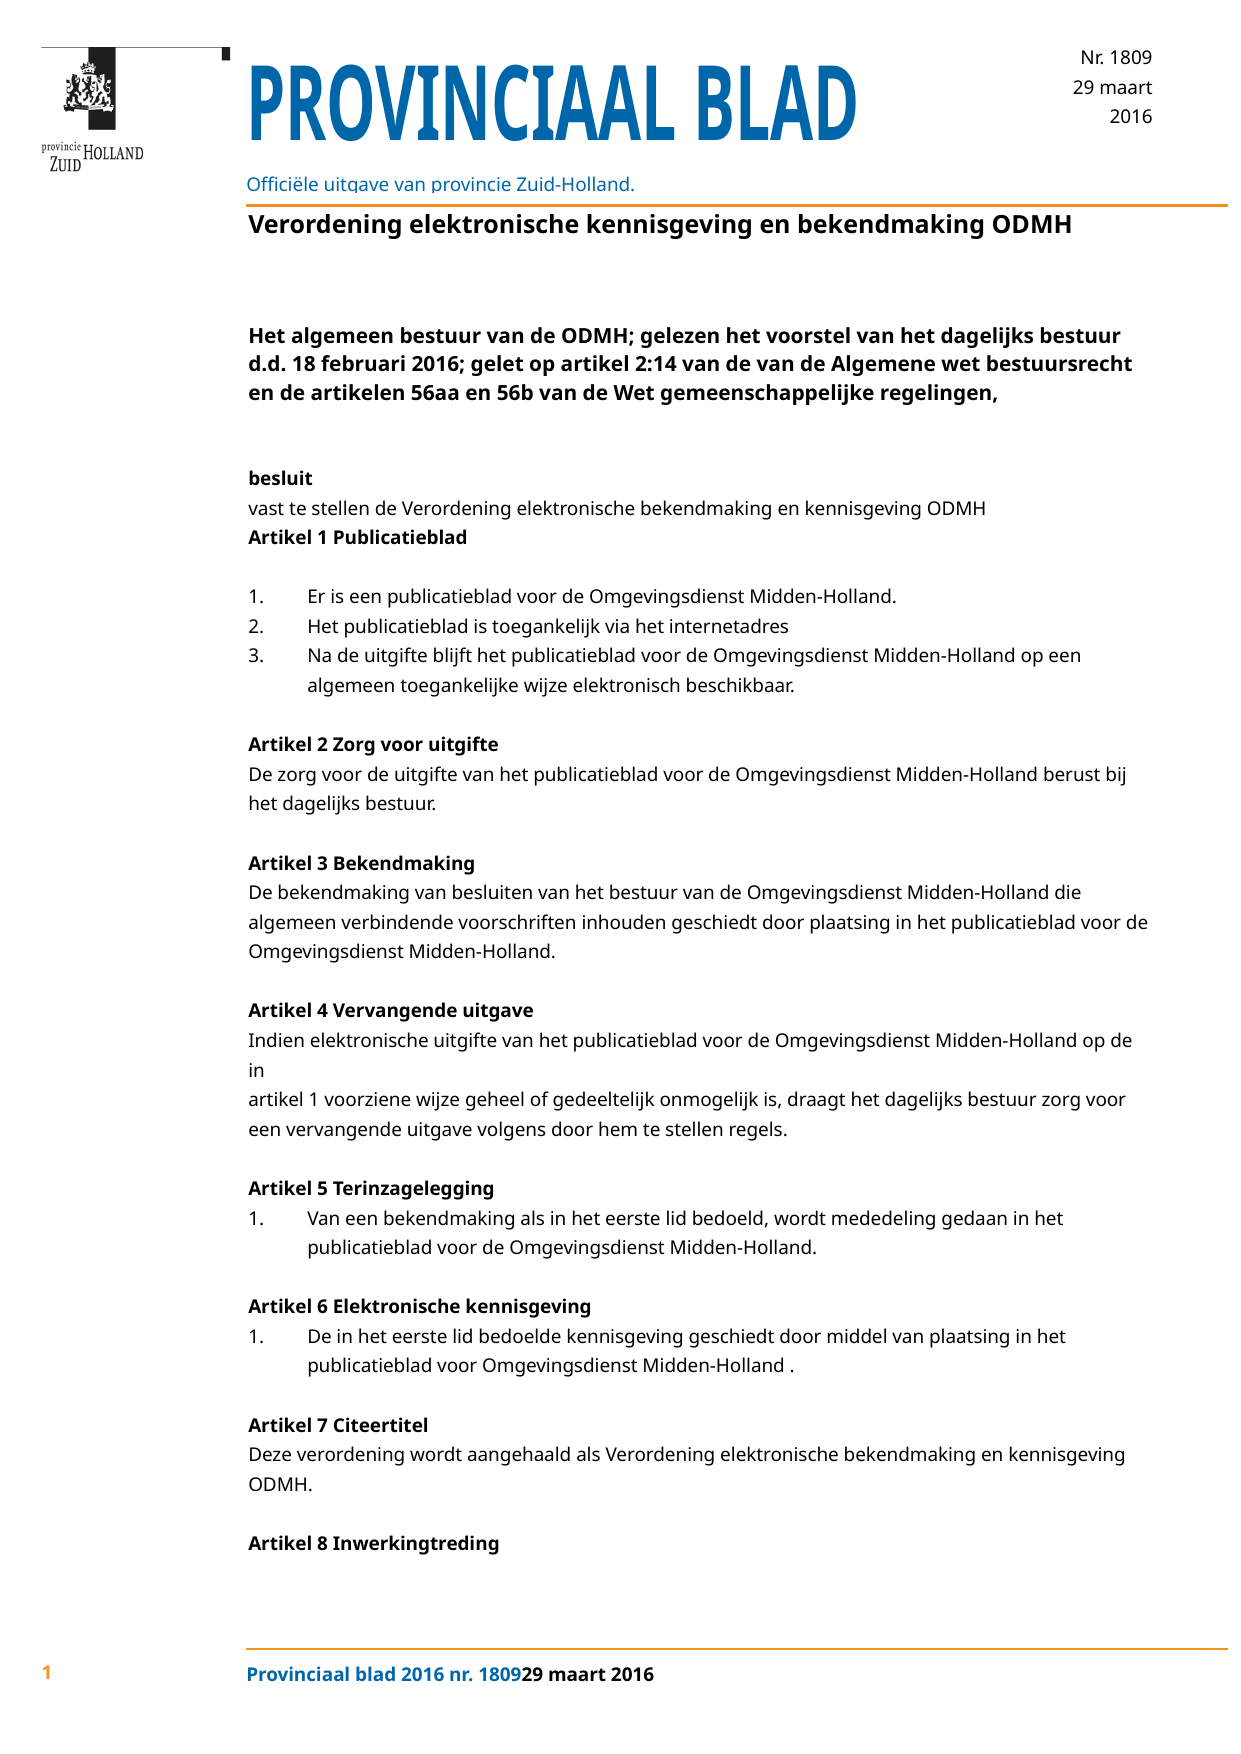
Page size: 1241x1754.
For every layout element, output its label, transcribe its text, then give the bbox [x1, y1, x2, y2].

list Het publicatieblad is toegankelijk via het internetadres [248, 613, 1152, 639]
text Het algemeen bestuur van de ODMH; gelezen het voorstel van het dagelijks bestuur d.d. 18 februari 2016; gelet op artikel 2:14 van de van de Algemene wet bestuursrecht en de artikelen 56aa en 56b van de Wet gemeenschappelijke regelingen, [248, 321, 1152, 406]
text Deze verordening wordt aangehaald als Verordening elektronische bekendmaking en kennisgeving ODMH. [248, 1441, 1152, 1497]
text artikel 1 voorziene wijze geheel of gedeeltelijk onmogelijk is, draagt het dagelijks bestuur zorg voor [248, 1086, 1152, 1112]
text Indien elektronische uitgifte van het publicatieblad voor de Omgevingsdienst Midden-Holland op de in [248, 1027, 1152, 1083]
text De zorg voor de uitgifte van het publicatieblad voor de Omgevingsdienst Midden-Holland berust bij het dagelijks bestuur. [248, 761, 1152, 816]
text een vervangende uitgave volgens door hem te stellen regels. [248, 1116, 1152, 1142]
text Artikel 6 Elektronische kennisgeving [248, 1293, 1152, 1319]
text De bekendmaking van besluiten van het bestuur van de Omgevingsdienst Midden-Holland die algemeen verbindende voorschriften inhouden geschiedt door plaatsing in het publicatieblad voor de Omgevingsdienst Midden-Holland. [248, 879, 1152, 964]
text Artikel 5 Terinzagelegging [248, 1175, 1152, 1201]
text Verordening elektronische kennisgeving en bekendmaking ODMH [248, 207, 1152, 241]
text Artikel 1 Publicatieblad [248, 524, 1152, 550]
text Artikel 8 Inwerkingtreding [248, 1530, 1152, 1556]
list Na de uitgifte blijft het publicatieblad voor de Omgevingsdienst Midden-Holland op een algemeen toegankelijke wijze elektronisch beschikbaar. [248, 643, 1152, 698]
list De in het eerste lid bedoelde kennisgeving geschiedt door middel van plaatsing in het publicatieblad voor Omgevingsdienst Midden-Holland . [248, 1323, 1152, 1378]
text besluit [248, 465, 1152, 491]
text Artikel 7 Citeertitel [248, 1412, 1152, 1438]
text Artikel 3 Bekendmaking [248, 850, 1152, 876]
picture [41, 47, 231, 172]
text Artikel 4 Vervangende uitgave [248, 998, 1152, 1023]
list Van een bekendmaking als in het eerste lid bedoeld, wordt mededeling gedaan in het publicatieblad voor de Omgevingsdienst Midden-Holland. [248, 1205, 1152, 1260]
text Artikel 2 Zorg voor uitgifte [248, 731, 1152, 757]
text vast te stellen de Verordening elektronische bekendmaking en kennisgeving ODMH [248, 495, 1152, 521]
list Er is een publicatieblad voor de Omgevingsdienst Midden-Holland. [248, 583, 1152, 609]
